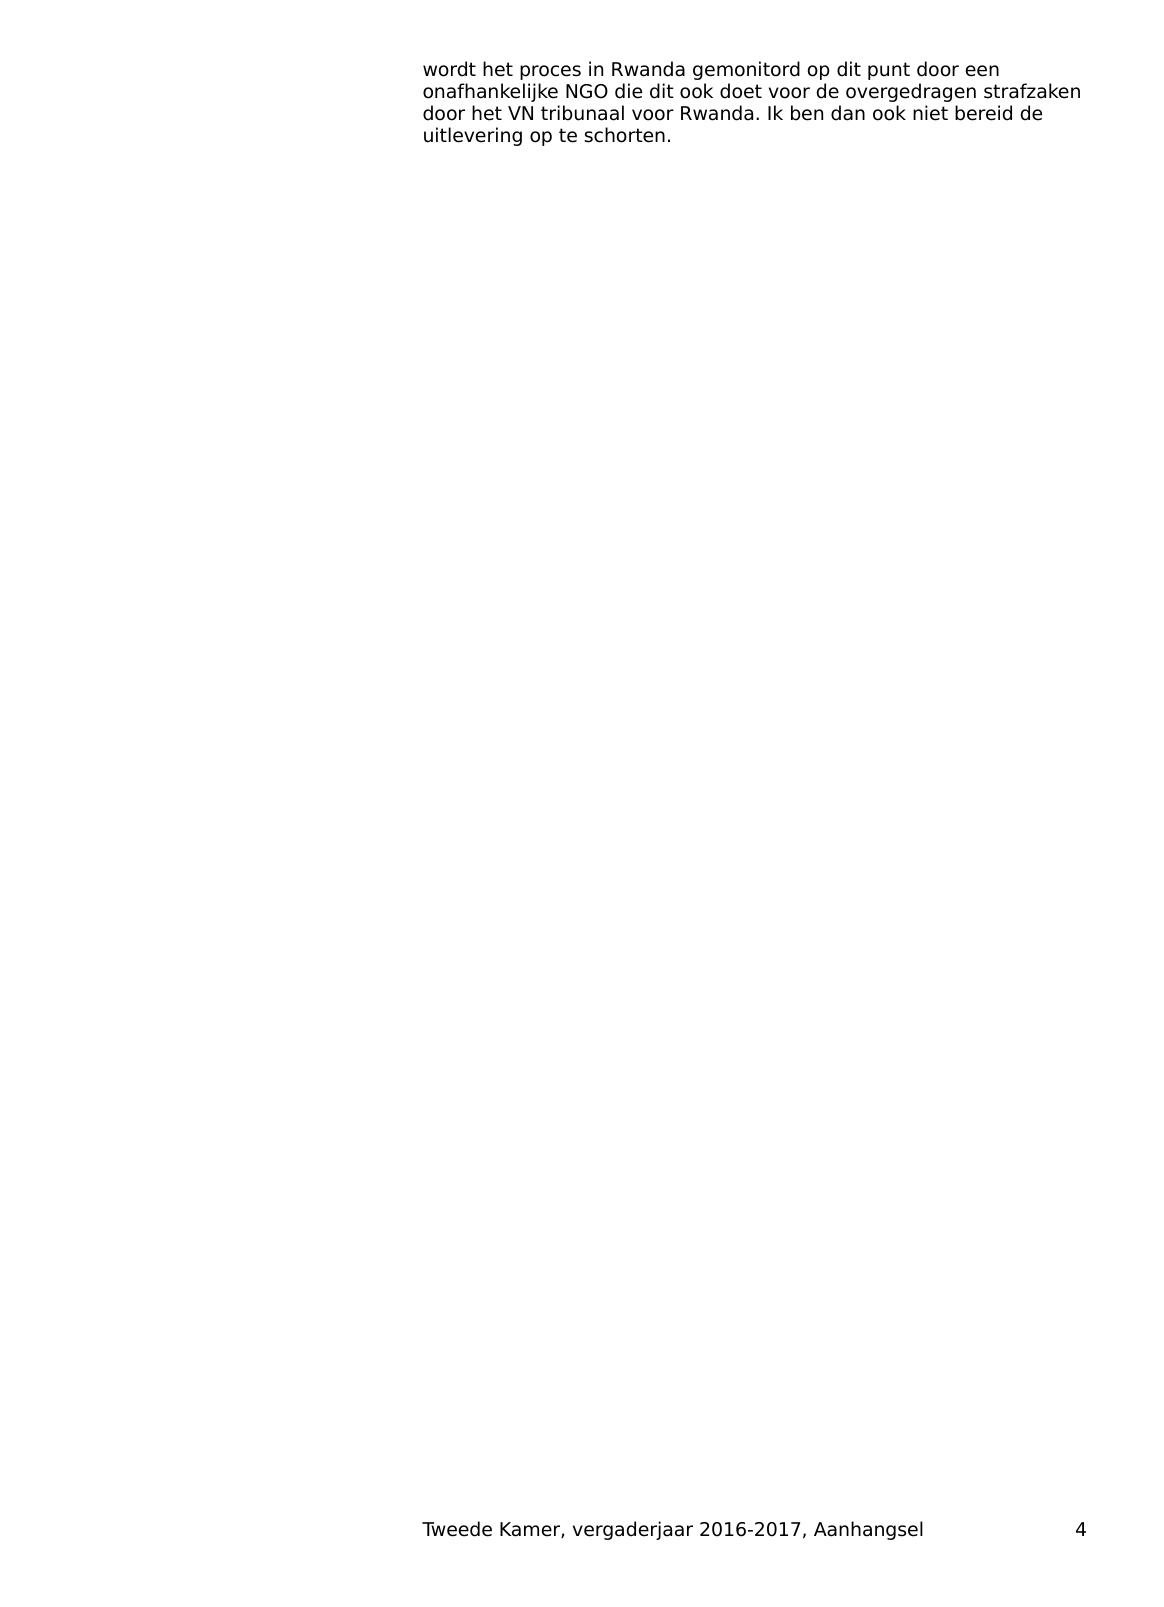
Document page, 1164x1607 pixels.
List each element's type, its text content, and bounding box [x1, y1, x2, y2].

text wordt het proces in Rwanda gemonitord op dit punt door een onafhankelijke NGO die dit ook doet voor de overgedragen strafzaken door het VN tribunaal voor Rwanda. Ik ben dan ook niet bereid de uitlevering op te schorten. [422, 59, 1087, 147]
